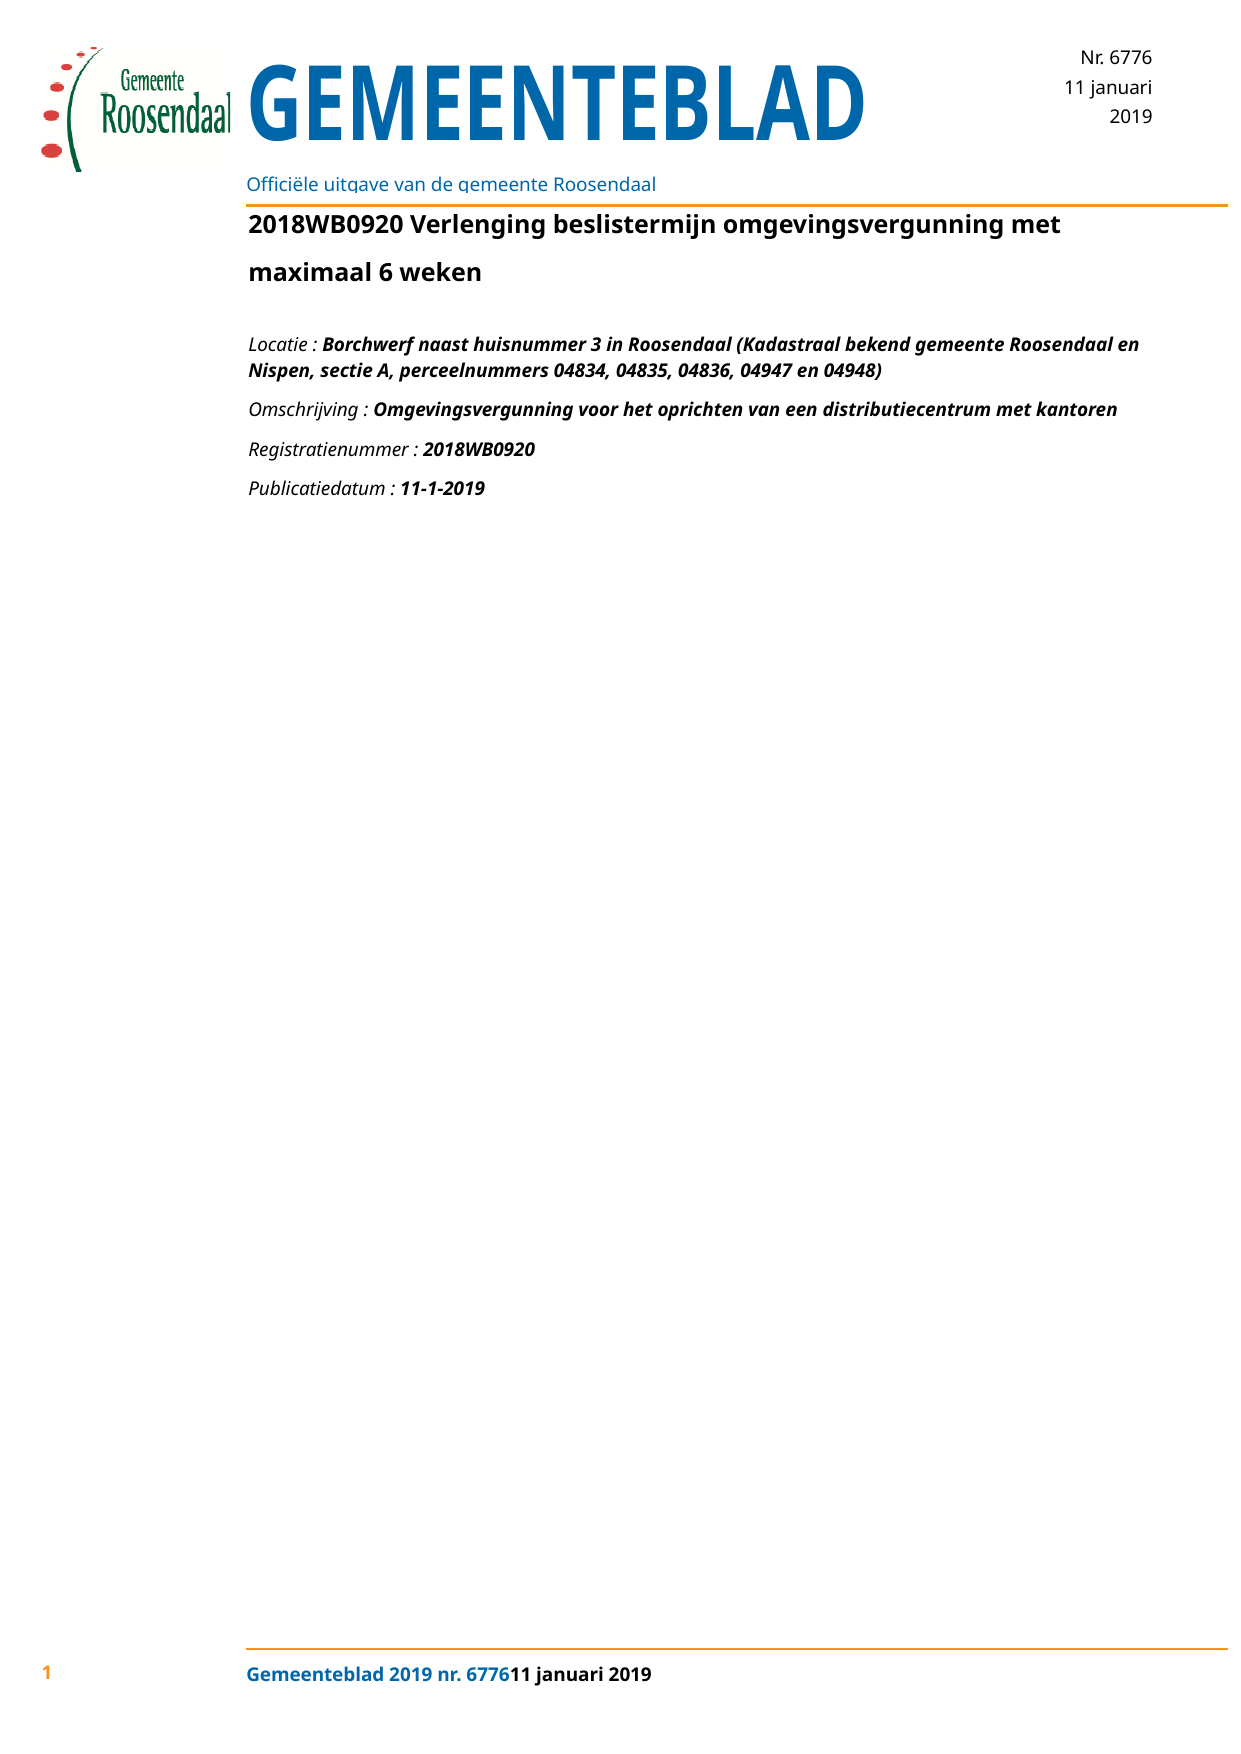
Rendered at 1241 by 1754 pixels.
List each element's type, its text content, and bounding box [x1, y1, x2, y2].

text Registratienummer : 2018WB0920 [248, 436, 1152, 461]
text Omschrijving : Omgevingsvergunning voor het oprichten van een distributiecentrum met kantoren [248, 396, 1152, 422]
text Publicatiedatum : 11-1-2019 [248, 475, 1152, 501]
picture [41, 47, 231, 172]
text 2018WB0920 Verlenging beslistermijn omgevingsvergunning met maximaal 6 weken [248, 207, 1152, 288]
text Locatie : Borchwerf naast huisnummer 3 in Roosendaal (Kadastraal bekend gemeente Roosendaal en Nispen, sectie A, perceelnummers 04834, 04835, 04836, 04947 en 04948) [248, 331, 1152, 383]
